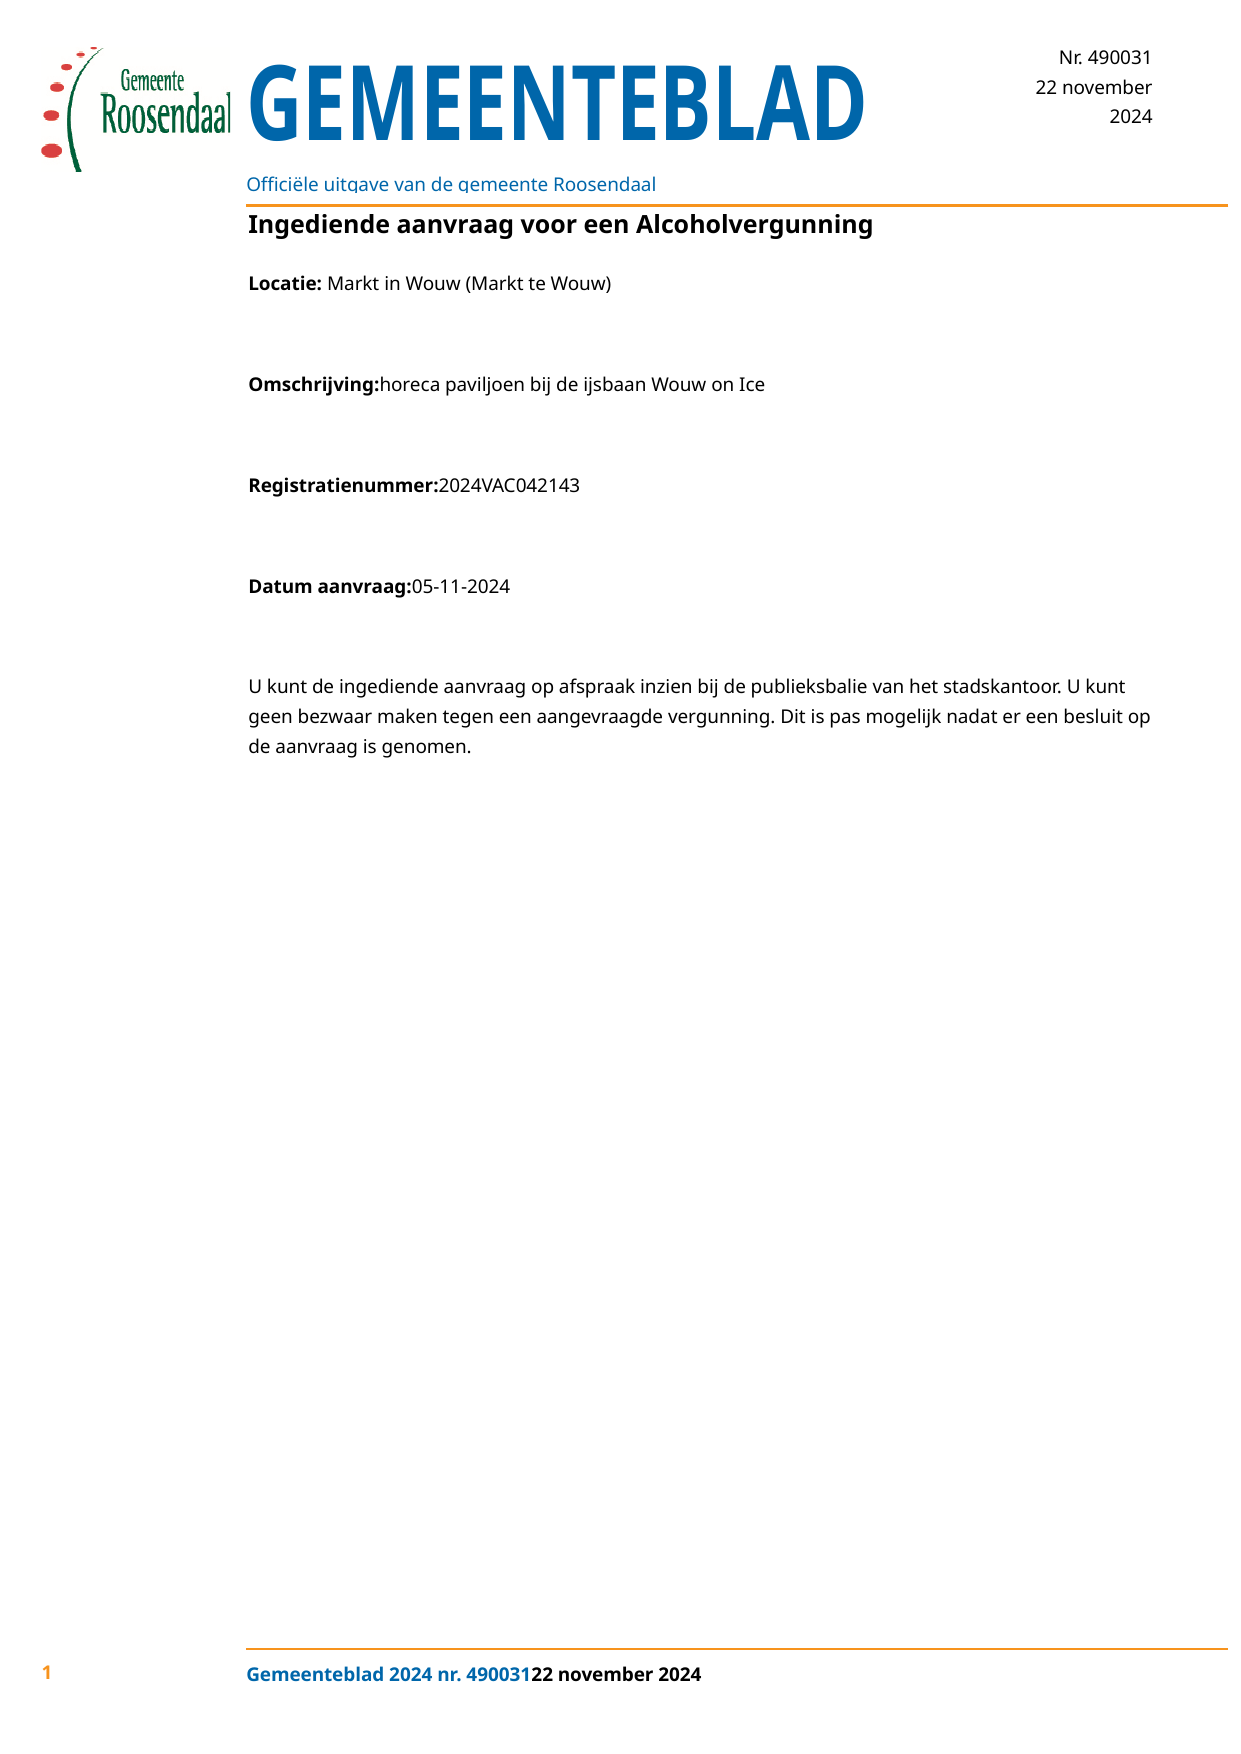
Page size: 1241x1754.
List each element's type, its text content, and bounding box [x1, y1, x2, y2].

text Datum aanvraag:05-11-2024 [248, 573, 1152, 598]
text Omschrijving:horeca paviljoen bij de ijsbaan Wouw on Ice [248, 371, 1152, 397]
text U kunt de ingediende aanvraag op afspraak inzien bij de publieksbalie van het stadskantoor. U kunt geen bezwaar maken tegen een aangevraagde vergunning. Dit is pas mogelijk nadat er een besluit op de aanvraag is genomen. [248, 674, 1152, 758]
text Locatie: Markt in Wouw (Markt te Wouw) [248, 270, 1152, 296]
text Ingediende aanvraag voor een Alcoholvergunning [248, 207, 1152, 241]
text Registratienummer:2024VAC042143 [248, 472, 1152, 498]
picture [41, 47, 231, 172]
